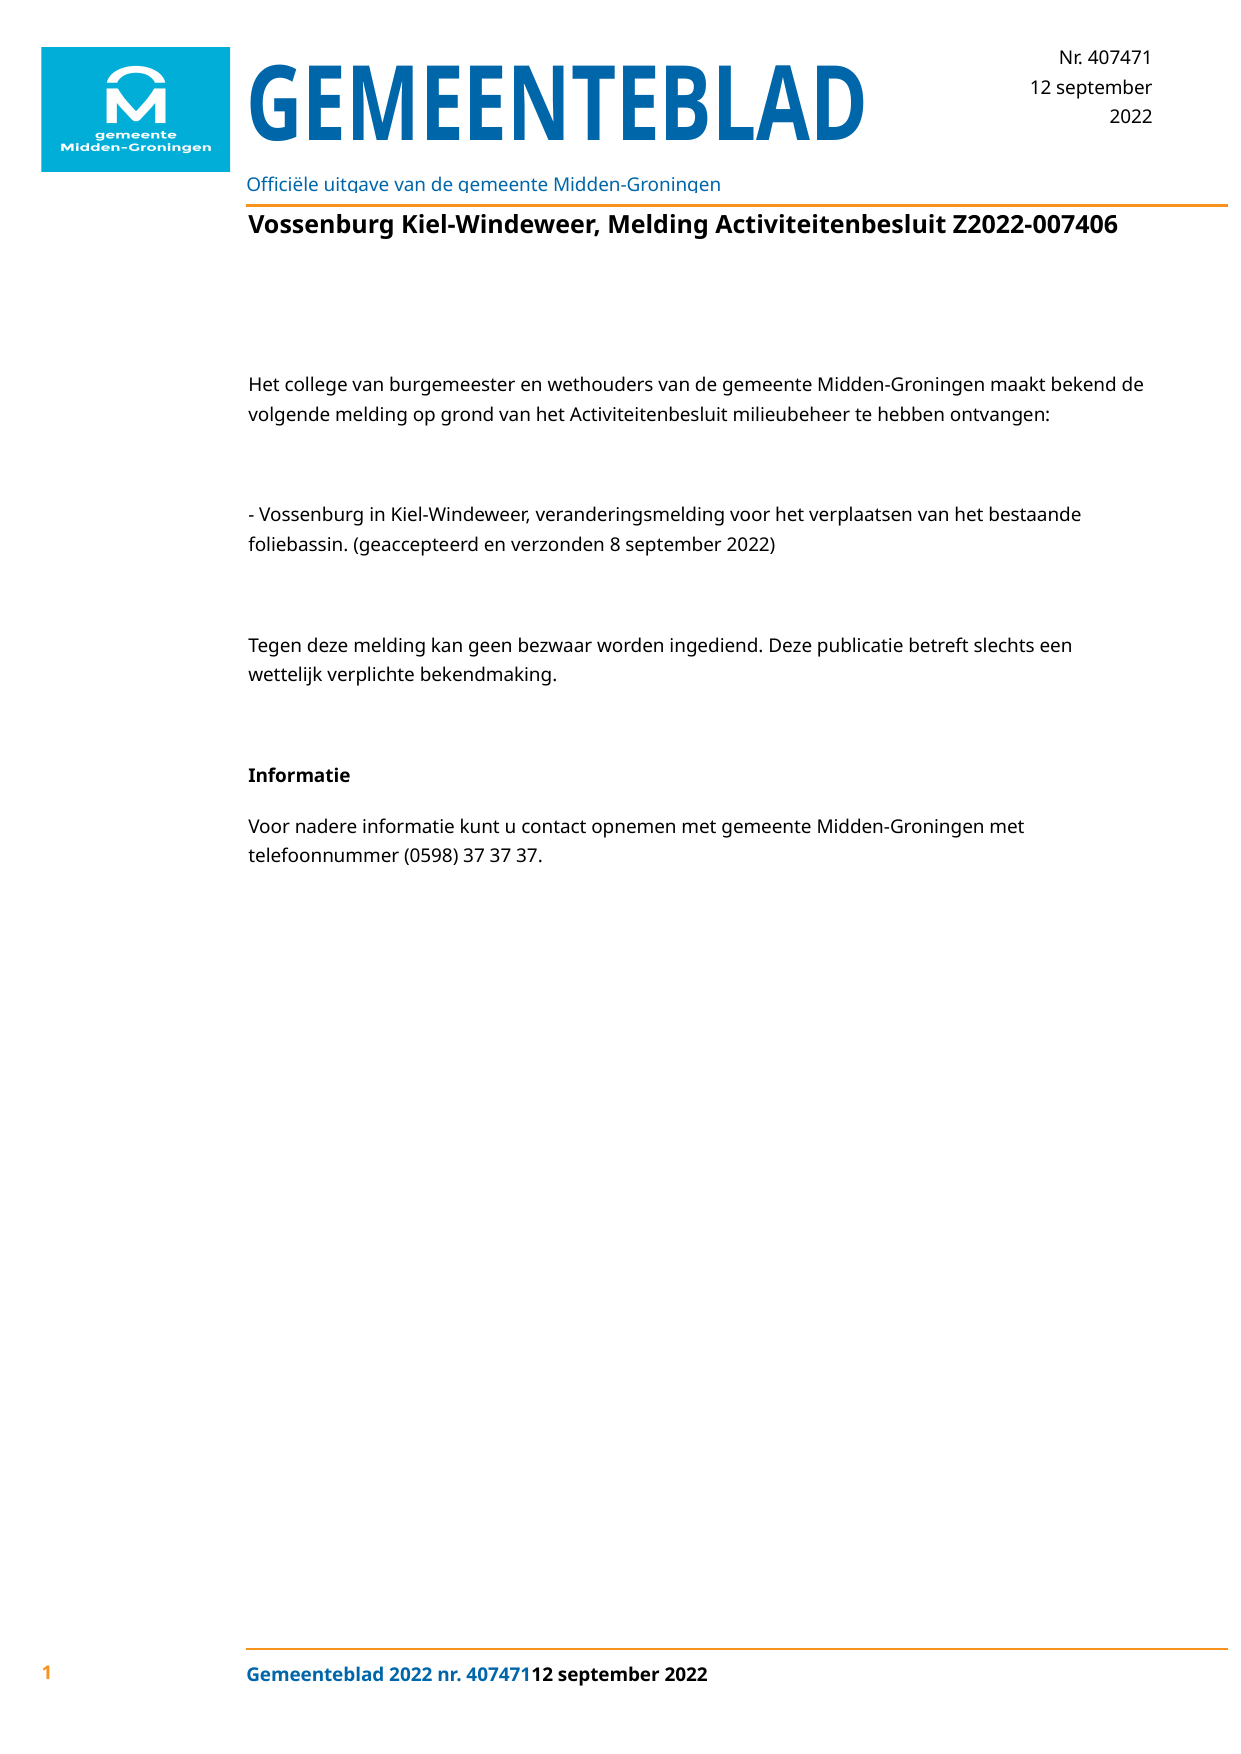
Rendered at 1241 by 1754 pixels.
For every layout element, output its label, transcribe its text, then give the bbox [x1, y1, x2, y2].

text - Vossenburg in Kiel-Windeweer, veranderingsmelding voor het verplaatsen van het bestaande foliebassin. (geaccepteerd en verzonden 8 september 2022) [248, 502, 1152, 557]
picture [108, 66, 164, 82]
text Het college van burgemeester en wethouders van de gemeente Midden-Groningen maakt bekend de volgende melding op grond van het Activiteitenbesluit milieubeheer te hebben ontvangen: [248, 371, 1152, 426]
text Voor nadere informatie kunt u contact opnemen met gemeente Midden-Groningen met telefoonnummer (0598) 37 37 37. [248, 813, 1152, 868]
text Informatie [248, 762, 1152, 788]
text Vossenburg Kiel-Windeweer, Melding Activiteitenbesluit Z2022-007406 [248, 207, 1152, 241]
text Tegen deze melding kan geen bezwaar worden ingediend. Deze publicatie betreft slechts een wettelijk verplichte bekendmaking. [248, 632, 1152, 687]
picture [107, 89, 165, 122]
picture [184, 146, 190, 153]
